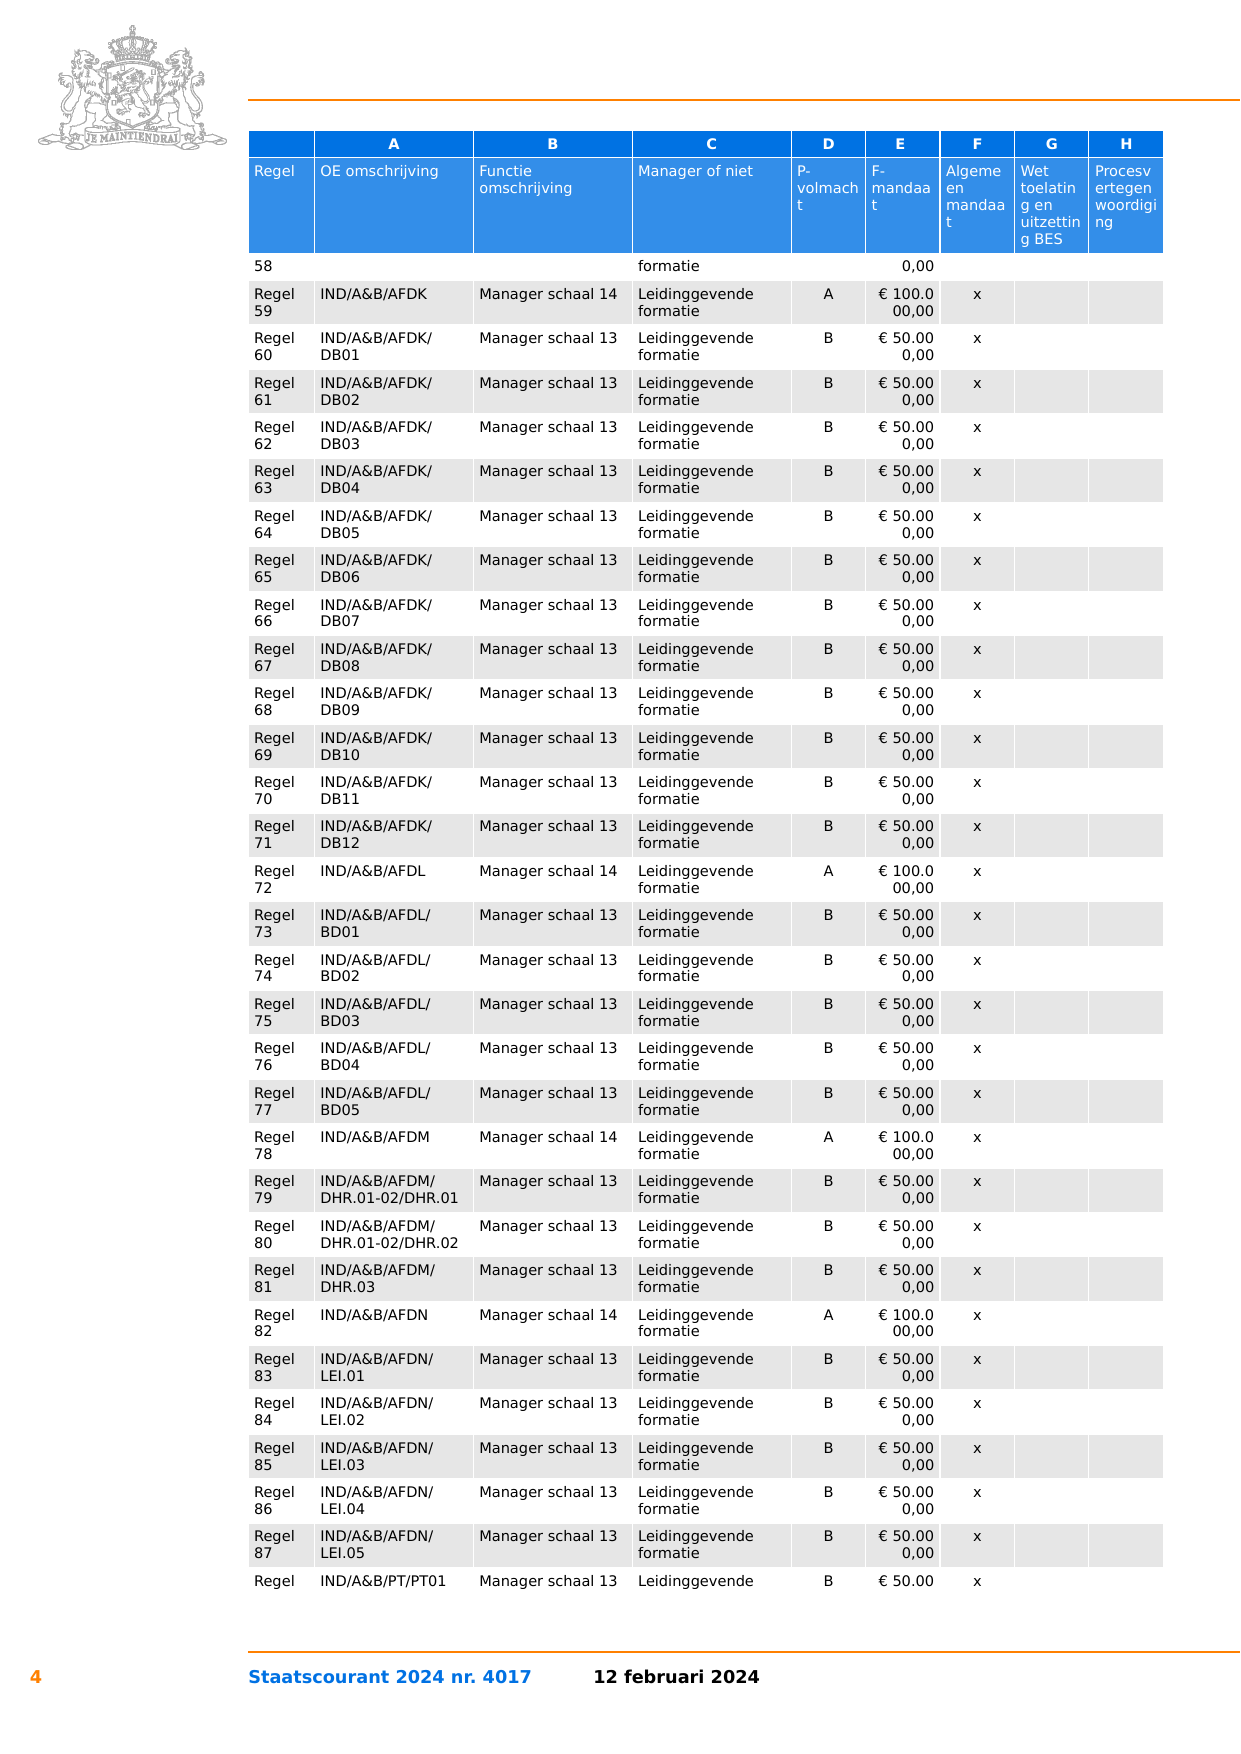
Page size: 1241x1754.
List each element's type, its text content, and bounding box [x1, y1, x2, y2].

table_cell B [792, 1035, 865, 1079]
table_cell B [792, 769, 865, 812]
table_cell IND/A&B/AFDL/BD03 [315, 991, 473, 1034]
table_cell [1015, 1124, 1088, 1167]
table_cell x [941, 547, 1014, 591]
table_cell [1089, 592, 1163, 635]
table_cell B [792, 1435, 865, 1478]
table_cell P-volmacht [792, 158, 865, 253]
table_cell Manager schaal 13 [474, 814, 632, 857]
table_cell A [792, 1124, 865, 1167]
table_cell Algemeen mandaat [941, 158, 1014, 253]
table_cell Leidinggevende formatie [633, 547, 791, 591]
table_cell Regel 71 [249, 814, 314, 857]
table_cell Regel 87 [249, 1524, 314, 1567]
table_cell Procesvertegenwoordiging [1089, 158, 1163, 253]
table_cell x [941, 991, 1014, 1034]
table_cell B [792, 1257, 865, 1301]
table_cell B [792, 1169, 865, 1212]
table_cell [315, 254, 473, 280]
table_cell € 50.000,00 [866, 1169, 939, 1212]
table_cell [1089, 680, 1163, 724]
table_cell Leidinggevende formatie [633, 1035, 791, 1079]
table_cell Leidinggevende formatie [633, 1390, 791, 1434]
table_cell x [941, 636, 1014, 679]
table_header F [941, 131, 1014, 157]
table_cell Manager schaal 13 [474, 414, 632, 457]
table_cell [1015, 991, 1088, 1034]
table_cell € 50.000,00 [866, 1257, 939, 1301]
table_cell [1015, 370, 1088, 413]
table_cell x [941, 1568, 1014, 1594]
table_cell B [792, 1479, 865, 1522]
table_cell Regel [249, 158, 314, 253]
table_cell x [941, 1080, 1014, 1123]
table_cell IND/A&B/AFDK/DB10 [315, 725, 473, 768]
table_cell Regel 72 [249, 858, 314, 901]
table_cell x [941, 1302, 1014, 1345]
table_cell [1015, 1524, 1088, 1567]
table_cell IND/A&B/AFDL/BD04 [315, 1035, 473, 1079]
table_cell IND/A&B/AFDK/DB12 [315, 814, 473, 857]
table_cell € 50.000,00 [866, 325, 939, 369]
table_cell x [941, 1213, 1014, 1256]
table_cell Regel 85 [249, 1435, 314, 1478]
table_cell € 50.000,00 [866, 725, 939, 768]
table_cell [1089, 1124, 1163, 1167]
table_cell formatie [633, 254, 791, 280]
table_cell B [792, 1390, 865, 1434]
table_cell Regel 65 [249, 547, 314, 591]
table_cell Manager schaal 13 [474, 1524, 632, 1567]
table_cell IND/A&B/AFDL [315, 858, 473, 901]
table_cell [1015, 1479, 1088, 1522]
table_cell IND/A&B/AFDN/LEI.01 [315, 1346, 473, 1389]
table_header E [866, 131, 939, 157]
table_cell € 50.000,00 [866, 1080, 939, 1123]
table_header A [315, 131, 473, 157]
table_cell Manager schaal 13 [474, 769, 632, 812]
table_cell IND/A&B/AFDK/DB09 [315, 680, 473, 724]
table_cell Leidinggevende formatie [633, 1169, 791, 1212]
table_cell x [941, 592, 1014, 635]
table_cell Manager schaal 13 [474, 1479, 632, 1522]
table_cell Manager schaal 13 [474, 1435, 632, 1478]
table_cell Regel 84 [249, 1390, 314, 1434]
table_cell B [792, 725, 865, 768]
table_cell Regel 67 [249, 636, 314, 679]
table_cell [792, 254, 865, 280]
table_cell [1015, 947, 1088, 990]
table_cell x [941, 1124, 1014, 1167]
table_cell Manager schaal 14 [474, 281, 632, 324]
table_cell IND/A&B/AFDN [315, 1302, 473, 1345]
table_cell [1089, 325, 1163, 369]
table_cell € 50.000,00 [866, 1213, 939, 1256]
table_cell B [792, 991, 865, 1034]
table_cell € 100.000,00 [866, 1124, 939, 1167]
table_cell € 100.000,00 [866, 858, 939, 901]
table_cell [1089, 858, 1163, 901]
table_cell Regel 80 [249, 1213, 314, 1256]
table_cell € 50.000,00 [866, 1346, 939, 1389]
table_cell Leidinggevende formatie [633, 414, 791, 457]
table_header H [1089, 131, 1163, 157]
table_cell A [792, 858, 865, 901]
table_cell € 50.000,00 [866, 814, 939, 857]
table_cell Regel 79 [249, 1169, 314, 1212]
table_cell Manager schaal 13 [474, 370, 632, 413]
table_cell € 50.000,00 [866, 459, 939, 502]
table_cell Leidinggevende formatie [633, 459, 791, 502]
table_cell [1089, 459, 1163, 502]
table_cell Leidinggevende formatie [633, 1080, 791, 1123]
table_cell € 50.000,00 [866, 414, 939, 457]
table_cell € 50.000,00 [866, 1390, 939, 1434]
table_cell [1089, 414, 1163, 457]
table_cell B [792, 459, 865, 502]
table_cell [1015, 325, 1088, 369]
table_cell Regel 61 [249, 370, 314, 413]
table_cell IND/A&B/AFDK/DB06 [315, 547, 473, 591]
table_header D [792, 131, 865, 157]
table_cell Leidinggevende formatie [633, 1479, 791, 1522]
table_cell B [792, 503, 865, 546]
table_cell Manager schaal 13 [474, 1213, 632, 1256]
table_cell [1015, 725, 1088, 768]
table_header B [474, 131, 632, 157]
table_cell x [941, 947, 1014, 990]
table_cell IND/A&B/AFDK/DB11 [315, 769, 473, 812]
table_cell € 100.000,00 [866, 281, 939, 324]
table_cell [1015, 1257, 1088, 1301]
table_cell [1015, 547, 1088, 591]
table_cell Manager schaal 13 [474, 1257, 632, 1301]
table_cell [1089, 1435, 1163, 1478]
table_cell € 50.000,00 [866, 547, 939, 591]
table_cell Manager schaal 13 [474, 459, 632, 502]
table_cell Manager schaal 13 [474, 503, 632, 546]
table_cell € 50.000,00 [866, 769, 939, 812]
table_cell IND/A&B/AFDK/DB03 [315, 414, 473, 457]
table_cell [1089, 1524, 1163, 1567]
table_cell [1015, 1435, 1088, 1478]
table_cell € 50.000,00 [866, 902, 939, 946]
table_cell B [792, 680, 865, 724]
table_cell Regel 76 [249, 1035, 314, 1079]
table_cell Regel 82 [249, 1302, 314, 1345]
table_cell IND/A&B/AFDN/LEI.05 [315, 1524, 473, 1567]
table_cell Regel 73 [249, 902, 314, 946]
table_cell IND/A&B/AFDN/LEI.04 [315, 1479, 473, 1522]
table_cell [1089, 1080, 1163, 1123]
table_cell Leidinggevende formatie [633, 1124, 791, 1167]
table_cell Manager schaal 13 [474, 1390, 632, 1434]
table_cell IND/A&B/AFDN/LEI.02 [315, 1390, 473, 1434]
table_cell B [792, 902, 865, 946]
table_cell Regel [249, 1568, 314, 1594]
table_cell Manager schaal 13 [474, 902, 632, 946]
table_cell IND/A&B/AFDK/DB07 [315, 592, 473, 635]
table_cell Leidinggevende formatie [633, 636, 791, 679]
table_cell [1089, 370, 1163, 413]
table_cell [1089, 281, 1163, 324]
table_cell € 50.000,00 [866, 636, 939, 679]
table_cell IND/A&B/AFDK/DB04 [315, 459, 473, 502]
table_cell [1089, 814, 1163, 857]
table_cell Leidinggevende formatie [633, 325, 791, 369]
table_cell x [941, 1169, 1014, 1212]
table_cell Manager schaal 14 [474, 1302, 632, 1345]
table_cell [1015, 902, 1088, 946]
table_cell Regel 75 [249, 991, 314, 1034]
table_cell € 50.000,00 [866, 1035, 939, 1079]
table_cell B [792, 1568, 865, 1594]
table_cell x [941, 769, 1014, 812]
table_cell x [941, 503, 1014, 546]
table_cell Regel 64 [249, 503, 314, 546]
table_cell [1089, 725, 1163, 768]
table_cell [1015, 680, 1088, 724]
table_cell x [941, 725, 1014, 768]
table_cell [1015, 459, 1088, 502]
table_cell [1089, 947, 1163, 990]
table_cell [1015, 1169, 1088, 1212]
table_cell [1089, 991, 1163, 1034]
table_cell Regel 74 [249, 947, 314, 990]
table_cell [1015, 1568, 1088, 1594]
table_cell Manager schaal 13 [474, 592, 632, 635]
table_cell Manager schaal 13 [474, 1035, 632, 1079]
table_cell Leidinggevende formatie [633, 1435, 791, 1478]
table_cell Regel 83 [249, 1346, 314, 1389]
table_cell x [941, 902, 1014, 946]
table_cell Regel 59 [249, 281, 314, 324]
table_header [249, 131, 314, 157]
table_cell [1015, 1035, 1088, 1079]
table_cell x [941, 1346, 1014, 1389]
table_cell € 50.000,00 [866, 680, 939, 724]
table_cell B [792, 414, 865, 457]
table_cell B [792, 1524, 865, 1567]
table_cell Regel 69 [249, 725, 314, 768]
table_cell Wet toelating en uitzetting BES [1015, 158, 1088, 253]
table_cell IND/A&B/PT/PT01 [315, 1568, 473, 1594]
table_cell IND/A&B/AFDL/BD02 [315, 947, 473, 990]
table_cell Manager schaal 14 [474, 1124, 632, 1167]
table_cell B [792, 636, 865, 679]
table_cell Regel 81 [249, 1257, 314, 1301]
table_cell Leidinggevende formatie [633, 1524, 791, 1567]
table_cell € 50.000,00 [866, 503, 939, 546]
table_cell [1089, 1035, 1163, 1079]
table_cell Manager schaal 13 [474, 1568, 632, 1594]
table_cell x [941, 1435, 1014, 1478]
table_cell Regel 62 [249, 414, 314, 457]
table_cell [1089, 1169, 1163, 1212]
table_cell IND/A&B/AFDK/DB05 [315, 503, 473, 546]
table_cell Leidinggevende formatie [633, 769, 791, 812]
table_cell IND/A&B/AFDN/LEI.03 [315, 1435, 473, 1478]
table_cell x [941, 1257, 1014, 1301]
table_cell x [941, 459, 1014, 502]
table_cell [1089, 769, 1163, 812]
table_cell [1015, 1302, 1088, 1345]
table_cell [1015, 769, 1088, 812]
table_cell [1089, 1479, 1163, 1522]
table_cell Manager of niet [633, 158, 791, 253]
table_cell B [792, 947, 865, 990]
table_cell IND/A&B/AFDK [315, 281, 473, 324]
table_cell Regel 86 [249, 1479, 314, 1522]
table_cell [1089, 902, 1163, 946]
table_cell Leidinggevende formatie [633, 858, 791, 901]
table_cell Manager schaal 13 [474, 547, 632, 591]
table_cell x [941, 680, 1014, 724]
table_cell B [792, 1346, 865, 1389]
table_cell Leidinggevende formatie [633, 592, 791, 635]
table_cell Leidinggevende [633, 1568, 791, 1594]
table_cell [1089, 1390, 1163, 1434]
table_cell x [941, 281, 1014, 324]
table_cell Manager schaal 13 [474, 636, 632, 679]
table_cell Leidinggevende formatie [633, 1302, 791, 1345]
table_cell [1015, 1213, 1088, 1256]
table_cell Regel 68 [249, 680, 314, 724]
table_cell x [941, 1524, 1014, 1567]
table_cell x [941, 814, 1014, 857]
table_cell Manager schaal 13 [474, 680, 632, 724]
table_cell Leidinggevende formatie [633, 947, 791, 990]
table_cell [1015, 858, 1088, 901]
table_cell [1089, 1346, 1163, 1389]
table_cell IND/A&B/AFDK/DB08 [315, 636, 473, 679]
table_cell Manager schaal 13 [474, 325, 632, 369]
table_cell [1015, 1080, 1088, 1123]
table_cell x [941, 414, 1014, 457]
table_cell B [792, 1080, 865, 1123]
table_cell x [941, 1390, 1014, 1434]
table_cell x [941, 325, 1014, 369]
table_cell [1089, 503, 1163, 546]
table_cell [1089, 1302, 1163, 1345]
table_cell Leidinggevende formatie [633, 503, 791, 546]
table_cell x [941, 1035, 1014, 1079]
table_cell Manager schaal 13 [474, 1346, 632, 1389]
table_cell Leidinggevende formatie [633, 281, 791, 324]
table_cell Regel 77 [249, 1080, 314, 1123]
table_cell Leidinggevende formatie [633, 991, 791, 1034]
table_cell IND/A&B/AFDM/DHR.03 [315, 1257, 473, 1301]
table_cell IND/A&B/AFDM [315, 1124, 473, 1167]
table_cell € 50.000,00 [866, 991, 939, 1034]
table_cell Leidinggevende formatie [633, 680, 791, 724]
table_cell [1089, 1213, 1163, 1256]
table_cell 58 [249, 254, 314, 280]
table_cell [474, 254, 632, 280]
table_cell A [792, 1302, 865, 1345]
table_cell Regel 63 [249, 459, 314, 502]
table_cell Regel 60 [249, 325, 314, 369]
table_cell Leidinggevende formatie [633, 725, 791, 768]
table_cell [1015, 414, 1088, 457]
table_cell [1015, 636, 1088, 679]
table_cell Manager schaal 13 [474, 1080, 632, 1123]
table_cell Regel 66 [249, 592, 314, 635]
table_cell Regel 70 [249, 769, 314, 812]
table_cell [1089, 547, 1163, 591]
table_cell IND/A&B/AFDL/BD05 [315, 1080, 473, 1123]
table_cell Leidinggevende formatie [633, 1257, 791, 1301]
table_cell Manager schaal 14 [474, 858, 632, 901]
table_cell Leidinggevende formatie [633, 814, 791, 857]
table_cell IND/A&B/AFDK/DB01 [315, 325, 473, 369]
table_cell [1015, 503, 1088, 546]
table_cell [1089, 254, 1163, 280]
table_cell € 50.000,00 [866, 947, 939, 990]
table_cell F-mandaat [866, 158, 939, 253]
table_cell B [792, 547, 865, 591]
picture [38, 25, 227, 150]
table_cell B [792, 325, 865, 369]
table_cell OE omschrijving [315, 158, 473, 253]
table_cell Leidinggevende formatie [633, 902, 791, 946]
table_cell € 50.000,00 [866, 592, 939, 635]
table_cell € 50.000,00 [866, 1524, 939, 1567]
table_cell Leidinggevende formatie [633, 1346, 791, 1389]
table_header C [633, 131, 791, 157]
table_cell [1015, 592, 1088, 635]
table_cell [1089, 1568, 1163, 1594]
table_cell B [792, 1213, 865, 1256]
table_cell x [941, 1479, 1014, 1522]
table_cell A [792, 281, 865, 324]
table_cell IND/A&B/AFDM/DHR.01-02/DHR.01 [315, 1169, 473, 1212]
table_cell Functie omschrijving [474, 158, 632, 253]
table_cell 0,00 [866, 254, 939, 280]
table_cell [1015, 814, 1088, 857]
table_cell B [792, 592, 865, 635]
table_cell [1015, 1390, 1088, 1434]
table_cell Manager schaal 13 [474, 725, 632, 768]
table_cell x [941, 858, 1014, 901]
table_cell [1089, 636, 1163, 679]
table_header G [1015, 131, 1088, 157]
table_cell [1089, 1257, 1163, 1301]
table_cell Manager schaal 13 [474, 947, 632, 990]
table_cell € 50.00 [866, 1568, 939, 1594]
table_cell € 50.000,00 [866, 370, 939, 413]
table_cell [1015, 254, 1088, 280]
table_cell Leidinggevende formatie [633, 1213, 791, 1256]
table_cell Regel 78 [249, 1124, 314, 1167]
table_cell Manager schaal 13 [474, 991, 632, 1034]
table_cell Manager schaal 13 [474, 1169, 632, 1212]
table_cell B [792, 370, 865, 413]
table_cell IND/A&B/AFDK/DB02 [315, 370, 473, 413]
table_cell [941, 254, 1014, 280]
table_cell [1015, 1346, 1088, 1389]
table_cell [1015, 281, 1088, 324]
table_cell B [792, 814, 865, 857]
table_cell x [941, 370, 1014, 413]
table_cell € 50.000,00 [866, 1479, 939, 1522]
table_cell € 100.000,00 [866, 1302, 939, 1345]
table_cell IND/A&B/AFDL/BD01 [315, 902, 473, 946]
table_cell Leidinggevende formatie [633, 370, 791, 413]
table_cell € 50.000,00 [866, 1435, 939, 1478]
table_cell IND/A&B/AFDM/DHR.01-02/DHR.02 [315, 1213, 473, 1256]
